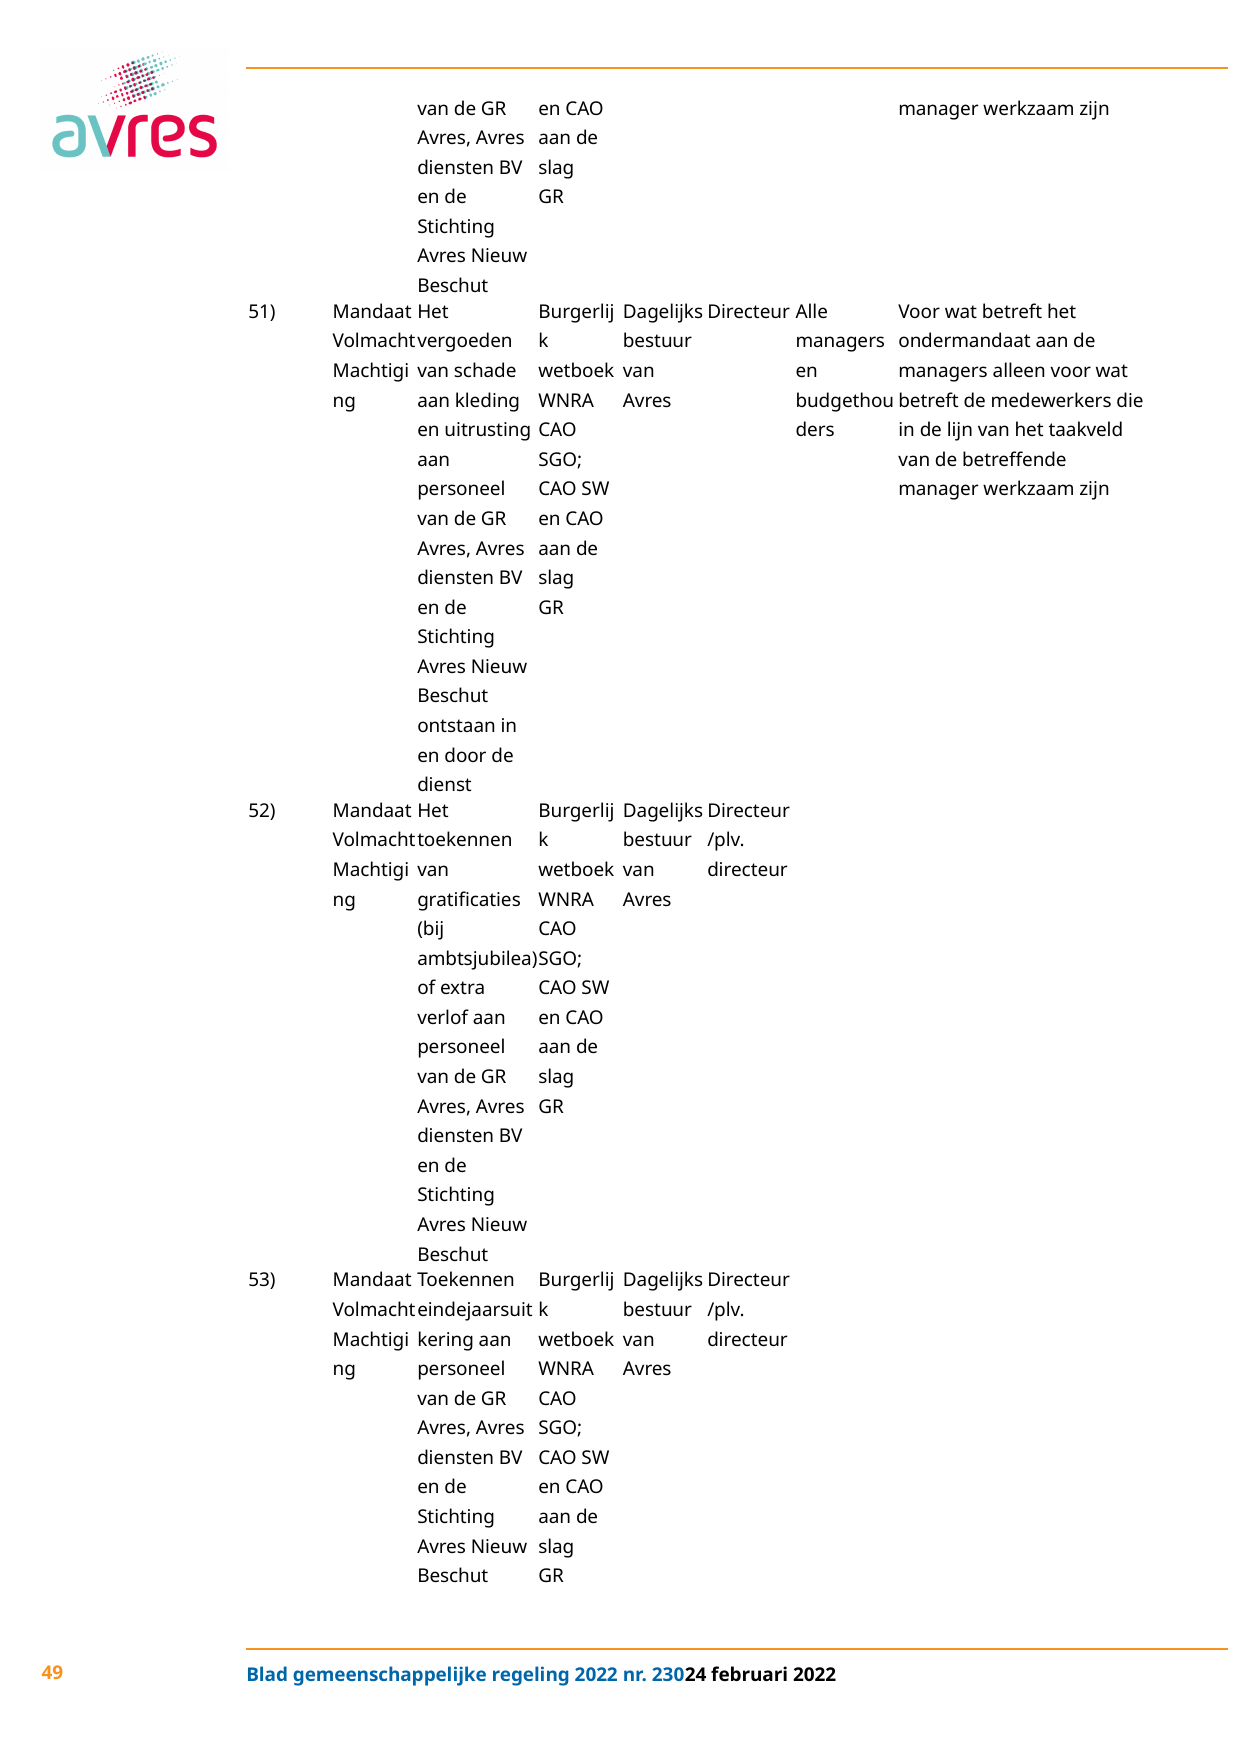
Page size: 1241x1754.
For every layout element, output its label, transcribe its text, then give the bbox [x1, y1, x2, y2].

table_cell [707, 95, 795, 298]
table_cell [795, 797, 898, 1267]
table_cell Het toekennen van gratificaties (bij ambtsjubilea) of extra verlof aan personeel van de GR Avres, Avres diensten BV en de Stichting Avres Nieuw Beschut [417, 797, 538, 1267]
table_cell Toekennen eindejaarsuitkering aan personeel van de GR Avres, Avres diensten BV en de Stichting Avres Nieuw Beschut [417, 1267, 538, 1588]
table_cell Mandaat Volmacht Machtiging [333, 298, 417, 797]
table_cell manager werkzaam zijn [898, 95, 1152, 298]
table_cell Dagelijks bestuur van Avres [623, 298, 707, 797]
table_cell Alle managers en budgethouders [795, 298, 898, 797]
table_cell [898, 1267, 1152, 1588]
table_cell [795, 1267, 898, 1588]
table_cell [898, 797, 1152, 1267]
table_cell [623, 95, 707, 298]
table_cell [333, 95, 417, 298]
table_cell Dagelijks bestuur van Avres [623, 1267, 707, 1588]
table_cell en CAO aan de slag GR [538, 95, 623, 298]
table_cell 51) [248, 298, 332, 797]
table_cell van de GR Avres, Avres diensten BV en de Stichting Avres Nieuw Beschut [417, 95, 538, 298]
table_cell Mandaat Volmacht Machtiging [333, 1267, 417, 1588]
table_cell [795, 95, 898, 298]
table_cell Burgerlijk wetboek WNRA CAO SGO; CAO SW en CAO aan de slag GR [538, 797, 623, 1267]
table_cell Directeur /plv. directeur [707, 797, 795, 1267]
table_cell Mandaat Volmacht Machtiging [333, 797, 417, 1267]
picture [41, 47, 231, 172]
table_cell 53) [248, 1267, 332, 1588]
table_cell [248, 95, 332, 298]
table_cell Directeur [707, 298, 795, 797]
table_cell 52) [248, 797, 332, 1267]
table_cell Burgerlijk wetboek WNRA CAO SGO; CAO SW en CAO aan de slag GR [538, 1267, 623, 1588]
table_cell Burgerlijk wetboek WNRA CAO SGO; CAO SW en CAO aan de slag GR [538, 298, 623, 797]
table_cell Directeur /plv. directeur [707, 1267, 795, 1588]
table_cell Het vergoeden van schade aan kleding en uitrusting aan personeel van de GR Avres, Avres diensten BV en de Stichting Avres Nieuw Beschut ontstaan in en door de dienst [417, 298, 538, 797]
table_cell Dagelijks bestuur van Avres [623, 797, 707, 1267]
table_cell Voor wat betreft het ondermandaat aan de managers alleen voor wat betreft de medewerkers die in de lijn van het taakveld van de betreffende manager werkzaam zijn [898, 298, 1152, 797]
